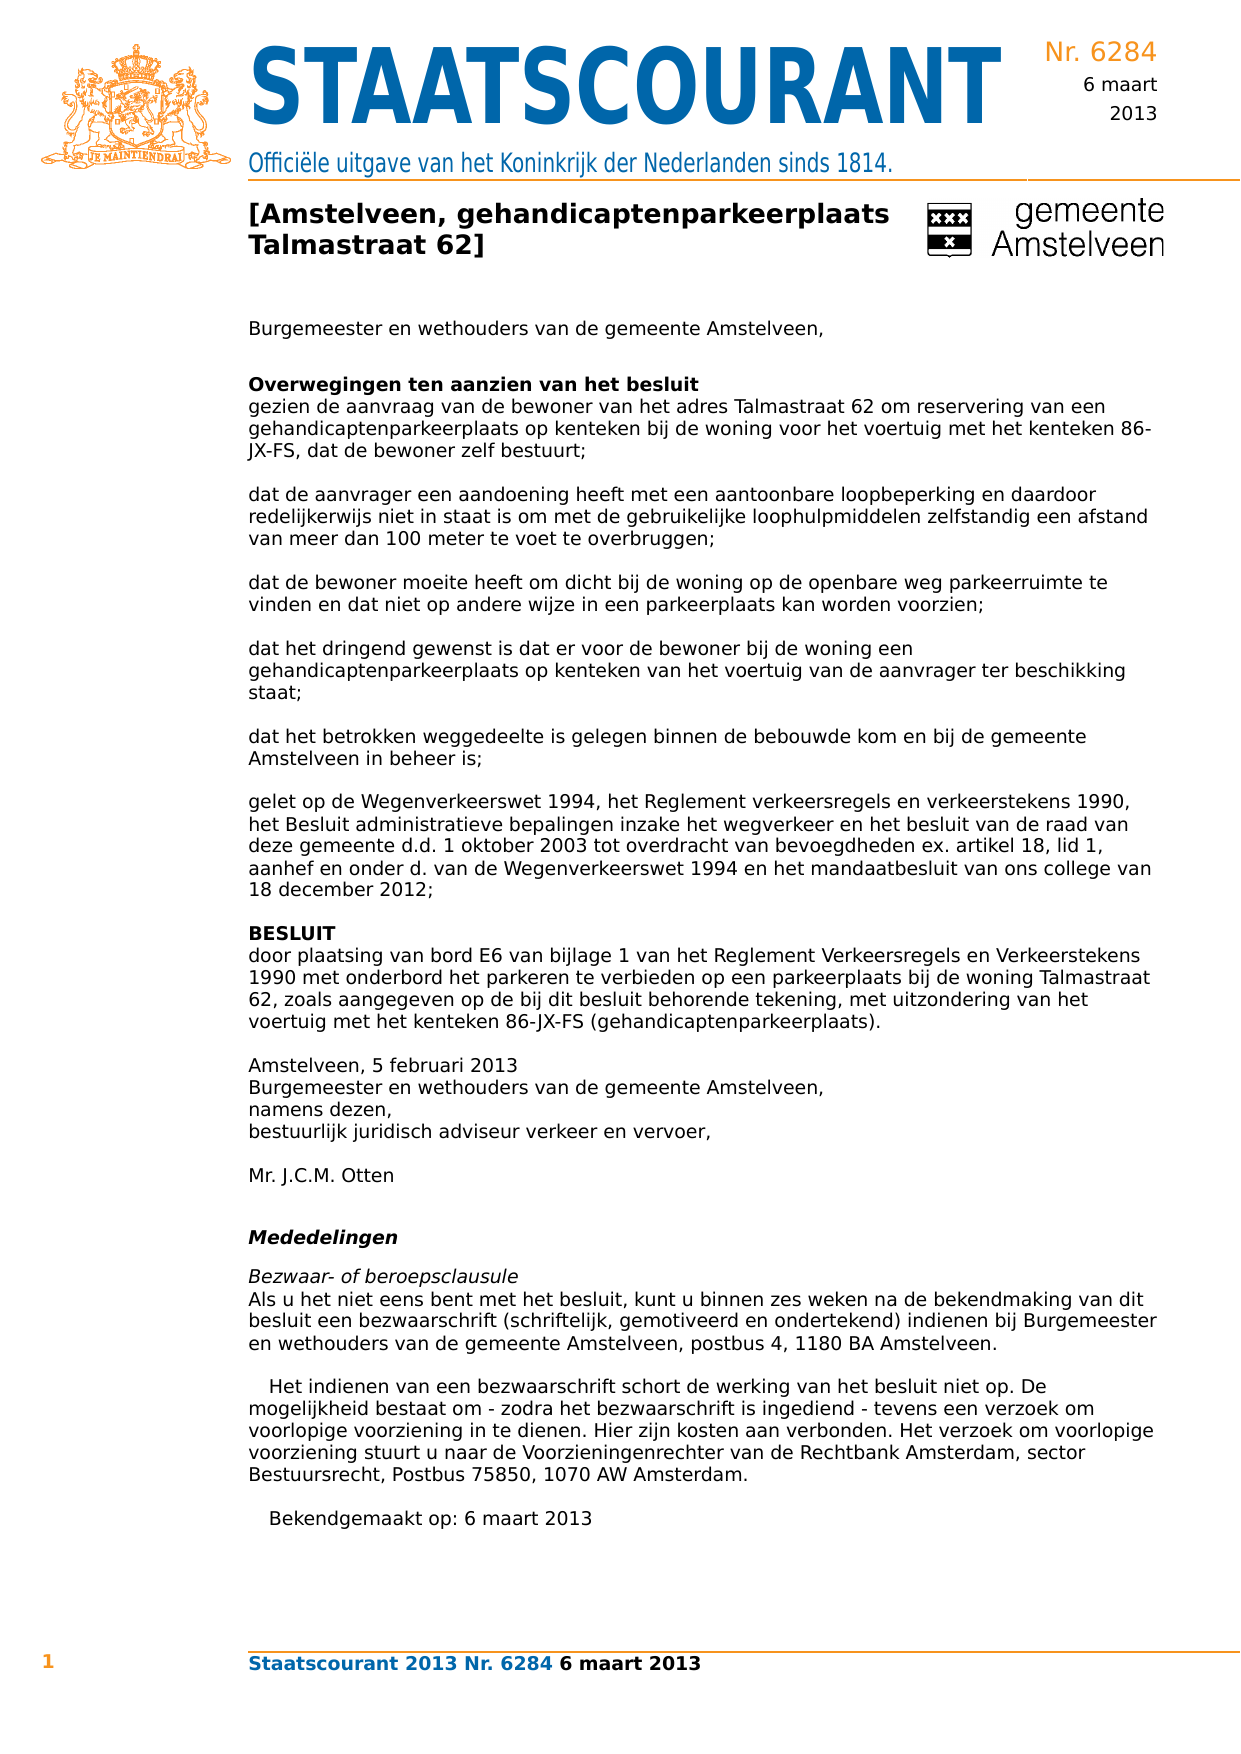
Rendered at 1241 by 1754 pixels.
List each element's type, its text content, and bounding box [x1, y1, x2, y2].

text gelet op de Wegenverkeerswet 1994, het Reglement verkeersregels en verkeerstekens 1990, het Besluit administratieve bepalingen inzake het wegverkeer en het besluit van de raad van deze gemeente d.d. 1 oktober 2003 tot overdracht van bevoegdheden ex. artikel 18, lid 1, aanhef en onder d. van de Wegenverkeerswet 1994 en het mandaatbesluit van ons college van 18 december 2012; [248, 791, 1163, 901]
text Het indienen van een bezwaarschrift schort de werking van het besluit niet op. De mogelijkheid bestaat om - zodra het bezwaarschrift is ingediend - tevens een verzoek om voorlopige voorziening in te dienen. Hier zijn kosten aan verbonden. Het verzoek om voorlopige voorziening stuurt u naar de Voorzieningenrechter van de Rechtbank Amsterdam, sector Bestuursrecht, Postbus 75850, 1070 AW Amsterdam. [248, 1376, 1163, 1486]
picture [41, 44, 231, 169]
text dat de bewoner moeite heeft om dicht bij de woning op de openbare weg parkeerruimte te vinden en dat niet op andere wijze in een parkeerplaats kan worden voorzien; [248, 572, 1163, 616]
subtitle Mededelingen [248, 1227, 1163, 1249]
picture [927, 198, 1164, 258]
text gezien de aanvraag van de bewoner van het adres Talmastraat 62 om reservering van een gehandicaptenparkeerplaats op kenteken bij de woning voor het voertuig met het kenteken 86-JX-FS, dat de bewoner zelf bestuurt; [248, 396, 1163, 462]
text Amstelveen, 5 februari 2013 [248, 1055, 1163, 1077]
subtitle Overwegingen ten aanzien van het besluit [248, 374, 1163, 396]
text Mr. J.C.M. Otten [248, 1165, 1163, 1187]
subtitle [Amstelveen, gehandicaptenparkeerplaats Talmastraat 62] [248, 199, 1163, 261]
text bestuurlijk juridisch adviseur verkeer en vervoer, [248, 1121, 1163, 1143]
text Als u het niet eens bent met het besluit, kunt u binnen zes weken na de bekendmaking van dit besluit een bezwaarschrift (schriftelijk, gemotiveerd en ondertekend) indienen bij Burgemeester en wethouders van de gemeente Amstelveen, postbus 4, 1180 BA Amstelveen. [248, 1288, 1163, 1354]
text BESLUIT [248, 923, 1163, 945]
subtitle Bezwaar- of beroepsclausule [248, 1266, 1163, 1288]
text door plaatsing van bord E6 van bijlage 1 van het Reglement Verkeersregels en Verkeerstekens 1990 met onderbord het parkeren te verbieden op een parkeerplaats bij de woning Talmastraat 62, zoals aangegeven op de bij dit besluit behorende tekening, met uitzondering van het voertuig met het kenteken 86-JX-FS (gehandicaptenparkeerplaats). [248, 945, 1163, 1033]
text Burgemeester en wethouders van de gemeente Amstelveen, [248, 1077, 1163, 1099]
text dat het dringend gewenst is dat er voor de bewoner bij de woning een gehandicaptenparkeerplaats op kenteken van het voertuig van de aanvrager ter beschikking staat; [248, 638, 1163, 703]
text Bekendgemaakt op: 6 maart 2013 [248, 1508, 1163, 1530]
text dat het betrokken weggedeelte is gelegen binnen de bebouwde kom en bij de gemeente Amstelveen in beheer is; [248, 726, 1163, 769]
text Burgemeester en wethouders van de gemeente Amstelveen, [248, 318, 1163, 340]
text namens dezen, [248, 1099, 1163, 1121]
text dat de aanvrager een aandoening heeft met een aantoonbare loopbeperking en daardoor redelijkerwijs niet in staat is om met de gebruikelijke loophulpmiddelen zelfstandig een afstand van meer dan 100 meter te voet te overbruggen; [248, 484, 1163, 550]
